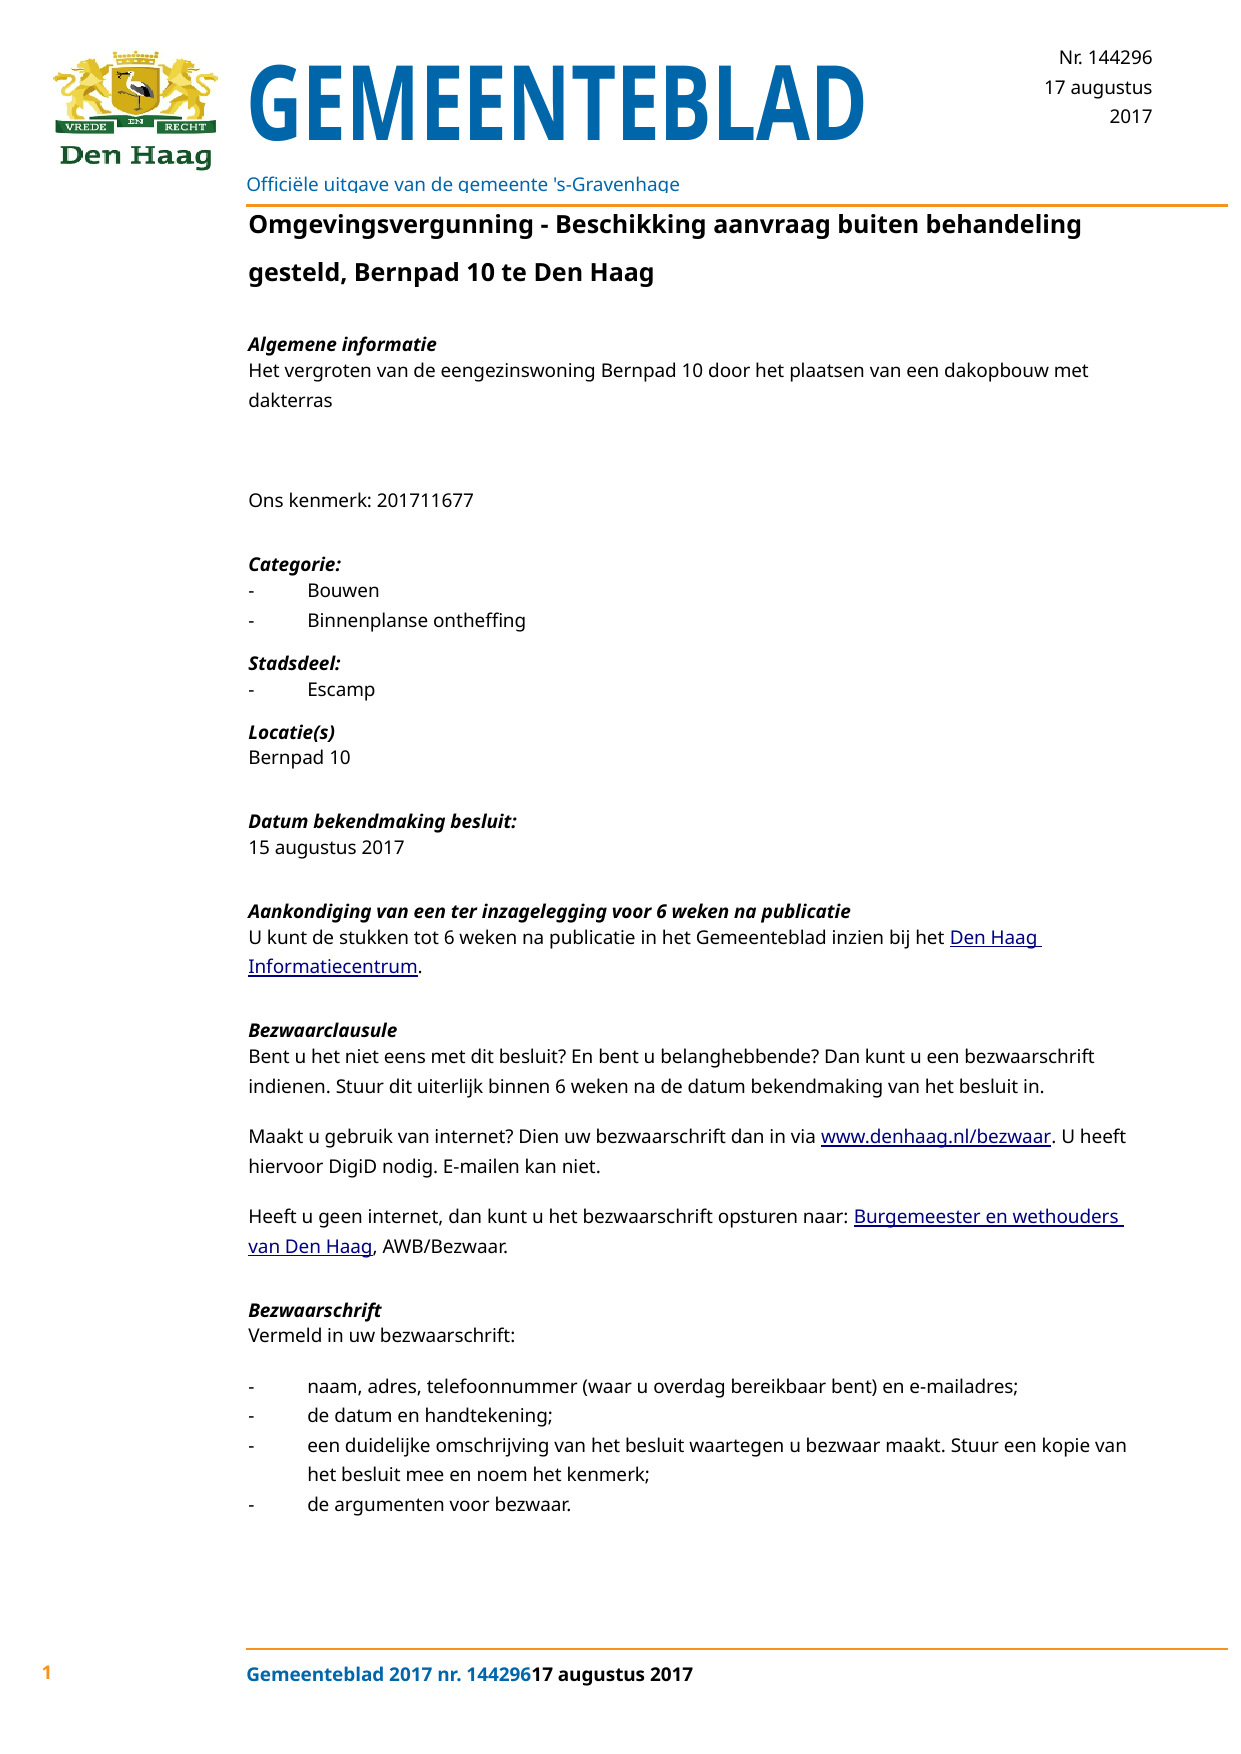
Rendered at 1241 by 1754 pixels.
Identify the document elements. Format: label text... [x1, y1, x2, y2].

text Locatie(s) [248, 719, 1152, 744]
list een duidelijke omschrijving van het besluit waartegen u bezwaar maakt. Stuur een kopie van het besluit mee en noem het kenmerk; [248, 1432, 1152, 1487]
text Heeft u geen internet, dan kunt u het bezwaarschrift opsturen naar: Burgemeester en wethouders van Den Haag, AWB/Bezwaar. [248, 1203, 1152, 1258]
text Maakt u gebruik van internet? Dien uw bezwaarschrift dan in via www.denhaag.nl/bezwaar. U heeft hiervoor DigiD nodig. E-mailen kan niet. [248, 1123, 1152, 1178]
list Bouwen [248, 577, 1152, 603]
text Algemene informatie [248, 331, 1152, 357]
text Bernpad 10 [248, 744, 1152, 770]
text Bezwaarschrift [248, 1297, 1152, 1322]
text Categorie: [248, 552, 1152, 577]
text Stadsdeel: [248, 650, 1152, 676]
list de datum en handtekening; [248, 1402, 1152, 1428]
text Bent u het niet eens met dit besluit? En bent u belanghebbende? Dan kunt u een bezwaarschrift indienen. Stuur dit uiterlijk binnen 6 weken na de datum bekendmaking van het besluit in. [248, 1043, 1152, 1098]
text Vermeld in uw bezwaarschrift: [248, 1322, 1152, 1348]
text Het vergroten van de eengezinswoning Bernpad 10 door het plaatsen van een dakopbouw met dakterras [248, 357, 1152, 412]
list de argumenten voor bezwaar. [248, 1491, 1152, 1517]
text Datum bekendmaking besluit: [248, 808, 1152, 834]
list Binnenplanse ontheffing [248, 607, 1152, 633]
picture [41, 47, 231, 172]
text Aankondiging van een ter inzagelegging voor 6 weken na publicatie [248, 898, 1152, 924]
text Bezwaarclausule [248, 1017, 1152, 1043]
text Ons kenmerk: 201711677 [248, 488, 1152, 513]
list naam, adres, telefoonnummer (waar u overdag bereikbaar bent) en e-mailadres; [248, 1373, 1152, 1399]
list Escamp [248, 676, 1152, 701]
text U kunt de stukken tot 6 weken na publicatie in het Gemeenteblad inzien bij het Den Haag Informatiecentrum. [248, 924, 1152, 979]
text Omgevingsvergunning - Beschikking aanvraag buiten behandeling gesteld, Bernpad 10 te Den Haag [248, 207, 1152, 288]
text 15 augustus 2017 [248, 834, 1152, 860]
